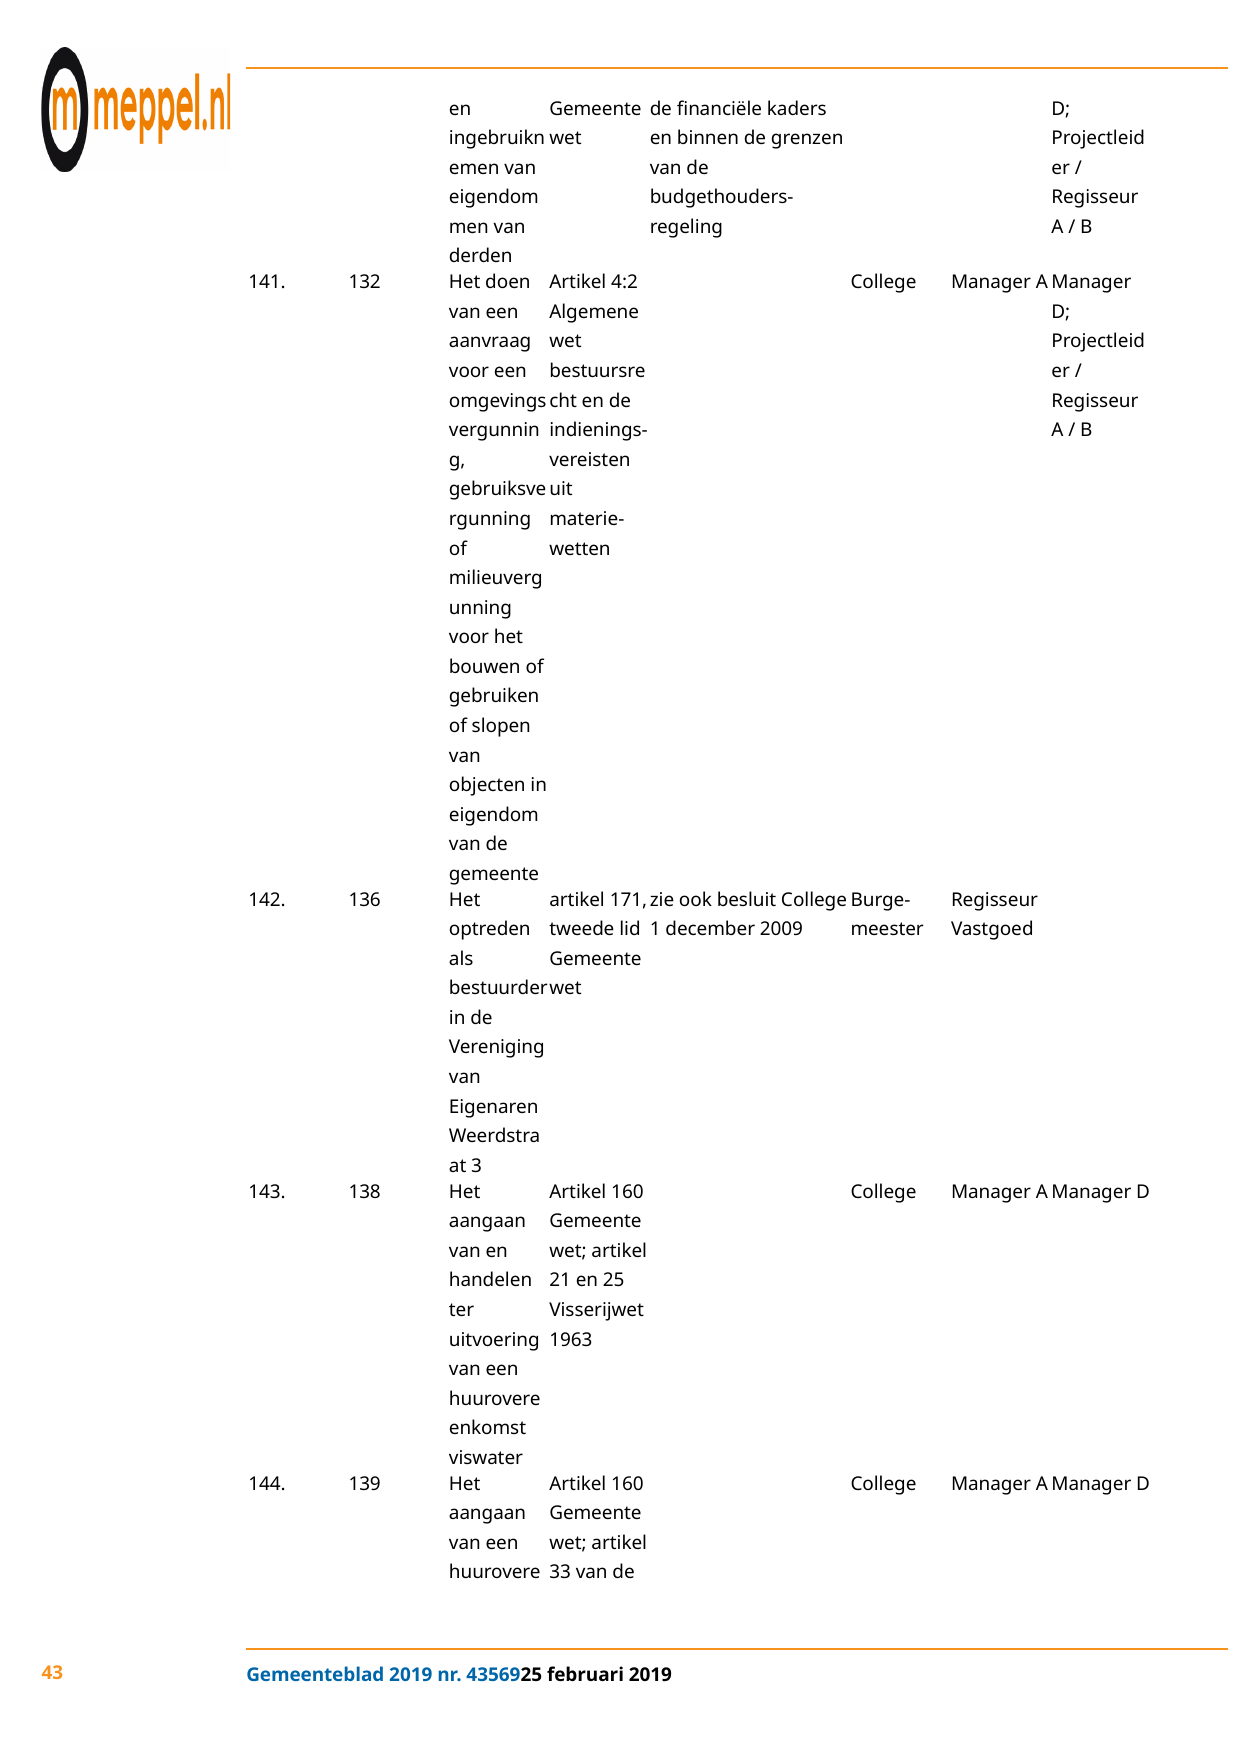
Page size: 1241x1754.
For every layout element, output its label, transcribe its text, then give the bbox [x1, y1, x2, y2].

table_cell D; Projectleider / Regisseur A / B [1051, 95, 1152, 268]
table_cell Manager A [951, 1178, 1051, 1470]
table_cell Het aangaan van en handelen ter uitvoering van een huurovereenkomst viswater [449, 1178, 549, 1470]
table_cell Manager D; Projectleider / Regisseur A / B [1051, 269, 1152, 886]
table_cell artikel 171, tweede lid Gemeentewet [549, 886, 649, 1178]
table_cell 132 [348, 269, 449, 886]
table_cell Manager A [951, 1470, 1051, 1584]
table_cell en ingebruiknemen van eigendommen van derden [449, 95, 549, 268]
table_cell Artikel 4:2 Algemene wet bestuursrecht en de indienings- vereisten uit materie- wetten [549, 269, 649, 886]
table_cell Het doen van een aanvraag voor een omgevingsvergunning, gebruiksvergunning of milieuvergunning voor het bouwen of gebruiken of slopen van objecten in eigendom van de gemeente [449, 269, 549, 886]
table_cell 144. [248, 1470, 348, 1584]
table_cell Burge-meester [850, 886, 951, 1178]
table_cell Het aangaan van een huurovere [449, 1470, 549, 1584]
table_cell [650, 1470, 850, 1584]
table_cell [248, 95, 348, 268]
table_cell College [850, 1178, 951, 1470]
table_cell College [850, 269, 951, 886]
table_cell College [850, 1470, 951, 1584]
table_cell Artikel 160 Gemeentewet; artikel 33 van de [549, 1470, 649, 1584]
table_cell Het optreden als bestuurder in de Vereniging van Eigenaren Weerdstraat 3 [449, 886, 549, 1178]
table_cell Manager D [1051, 1178, 1152, 1470]
table_cell [1051, 886, 1152, 1178]
table_cell zie ook besluit College 1 december 2009 [650, 886, 850, 1178]
table_cell Gemeentewet [549, 95, 649, 268]
table_cell 136 [348, 886, 449, 1178]
table_cell 139 [348, 1470, 449, 1584]
table_cell [650, 269, 850, 886]
table_cell 141. [248, 269, 348, 886]
picture [41, 47, 231, 172]
table_cell [951, 95, 1051, 268]
table_cell Artikel 160 Gemeentewet; artikel 21 en 25 Visserijwet 1963 [549, 1178, 649, 1470]
table_cell 143. [248, 1178, 348, 1470]
table_cell [850, 95, 951, 268]
table_cell Manager D [1051, 1470, 1152, 1584]
table_cell Manager A [951, 269, 1051, 886]
table_cell de financiële kaders en binnen de grenzen van de budgethouders- regeling [650, 95, 850, 268]
table_cell [348, 95, 449, 268]
table_cell 142. [248, 886, 348, 1178]
table_cell 138 [348, 1178, 449, 1470]
table_cell Regisseur Vastgoed [951, 886, 1051, 1178]
table_cell [650, 1178, 850, 1470]
